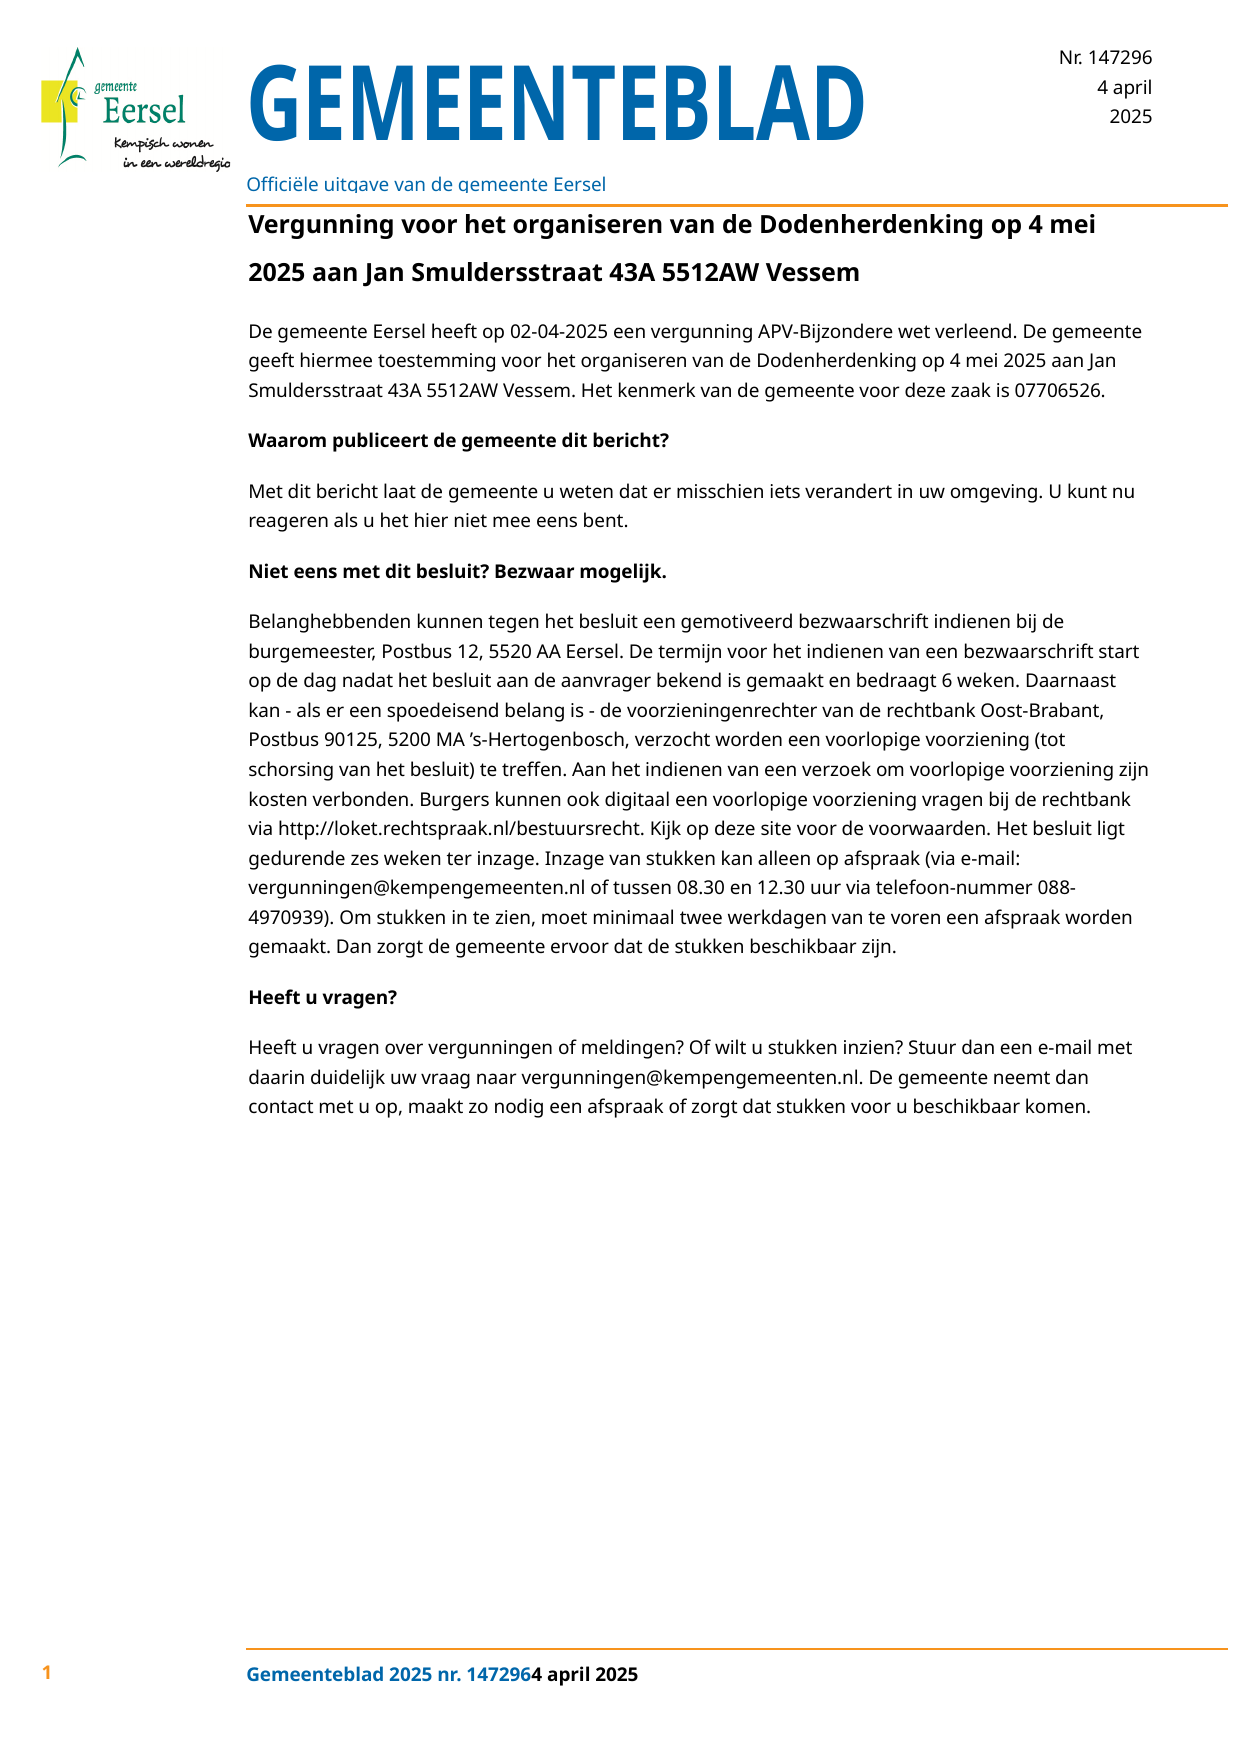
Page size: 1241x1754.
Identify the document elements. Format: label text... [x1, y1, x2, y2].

text Vergunning voor het organiseren van de Dodenherdenking op 4 mei 2025 aan Jan Smuldersstraat 43A 5512AW Vessem [248, 207, 1152, 288]
text Heeft u vragen over vergunningen of meldingen? Of wilt u stukken inzien? Stuur dan een e-mail met daarin duidelijk uw vraag naar vergunningen@kempengemeenten.nl. De gemeente neemt dan contact met u op, maakt zo nodig een afspraak of zorgt dat stukken voor u beschikbaar komen. [248, 1034, 1152, 1119]
text Niet eens met dit besluit? Bezwaar mogelijk. [248, 558, 1152, 584]
text De gemeente Eersel heeft op 02-04-2025 een vergunning APV-Bijzondere wet verleend. De gemeente geeft hiermee toestemming voor het organiseren van de Dodenherdenking op 4 mei 2025 aan Jan Smuldersstraat 43A 5512AW Vessem. Het kenmerk van de gemeente voor deze zaak is 07706526. [248, 318, 1152, 403]
text Waarom publiceert de gemeente dit bericht? [248, 427, 1152, 453]
text Belanghebbenden kunnen tegen het besluit een gemotiveerd bezwaarschrift indienen bij de burgemeester, Postbus 12, 5520 AA Eersel. De termijn voor het indienen van een bezwaarschrift start op de dag nadat het besluit aan de aanvrager bekend is gemaakt en bedraagt 6 weken. Daarnaast kan - als er een spoedeisend belang is - de voorzieningenrechter van de rechtbank Oost-Brabant, Postbus 90125, 5200 MA ’s-Hertogenbosch, verzocht worden een voorlopige voorziening (tot schorsing van het besluit) te treffen. Aan het indienen van een verzoek om voorlopige voorziening zijn kosten verbonden. Burgers kunnen ook digitaal een voorlopige voorziening vragen bij de rechtbank via http://loket.rechtspraak.nl/bestuursrecht. Kijk op deze site voor de voorwaarden. Het besluit ligt gedurende zes weken ter inzage. Inzage van stukken kan alleen op afspraak (via e-mail: vergunningen@kempengemeenten.nl of tussen 08.30 en 12.30 uur via telefoon-nummer 088-4970939). Om stukken in te zien, moet minimaal twee werkdagen van te voren een afspraak worden gemaakt. Dan zorgt de gemeente ervoor dat de stukken beschikbaar zijn. [248, 608, 1152, 959]
picture [41, 47, 231, 172]
text Met dit bericht laat de gemeente u weten dat er misschien iets verandert in uw omgeving. U kunt nu reageren als u het hier niet mee eens bent. [248, 478, 1152, 533]
text Heeft u vragen? [248, 984, 1152, 1010]
